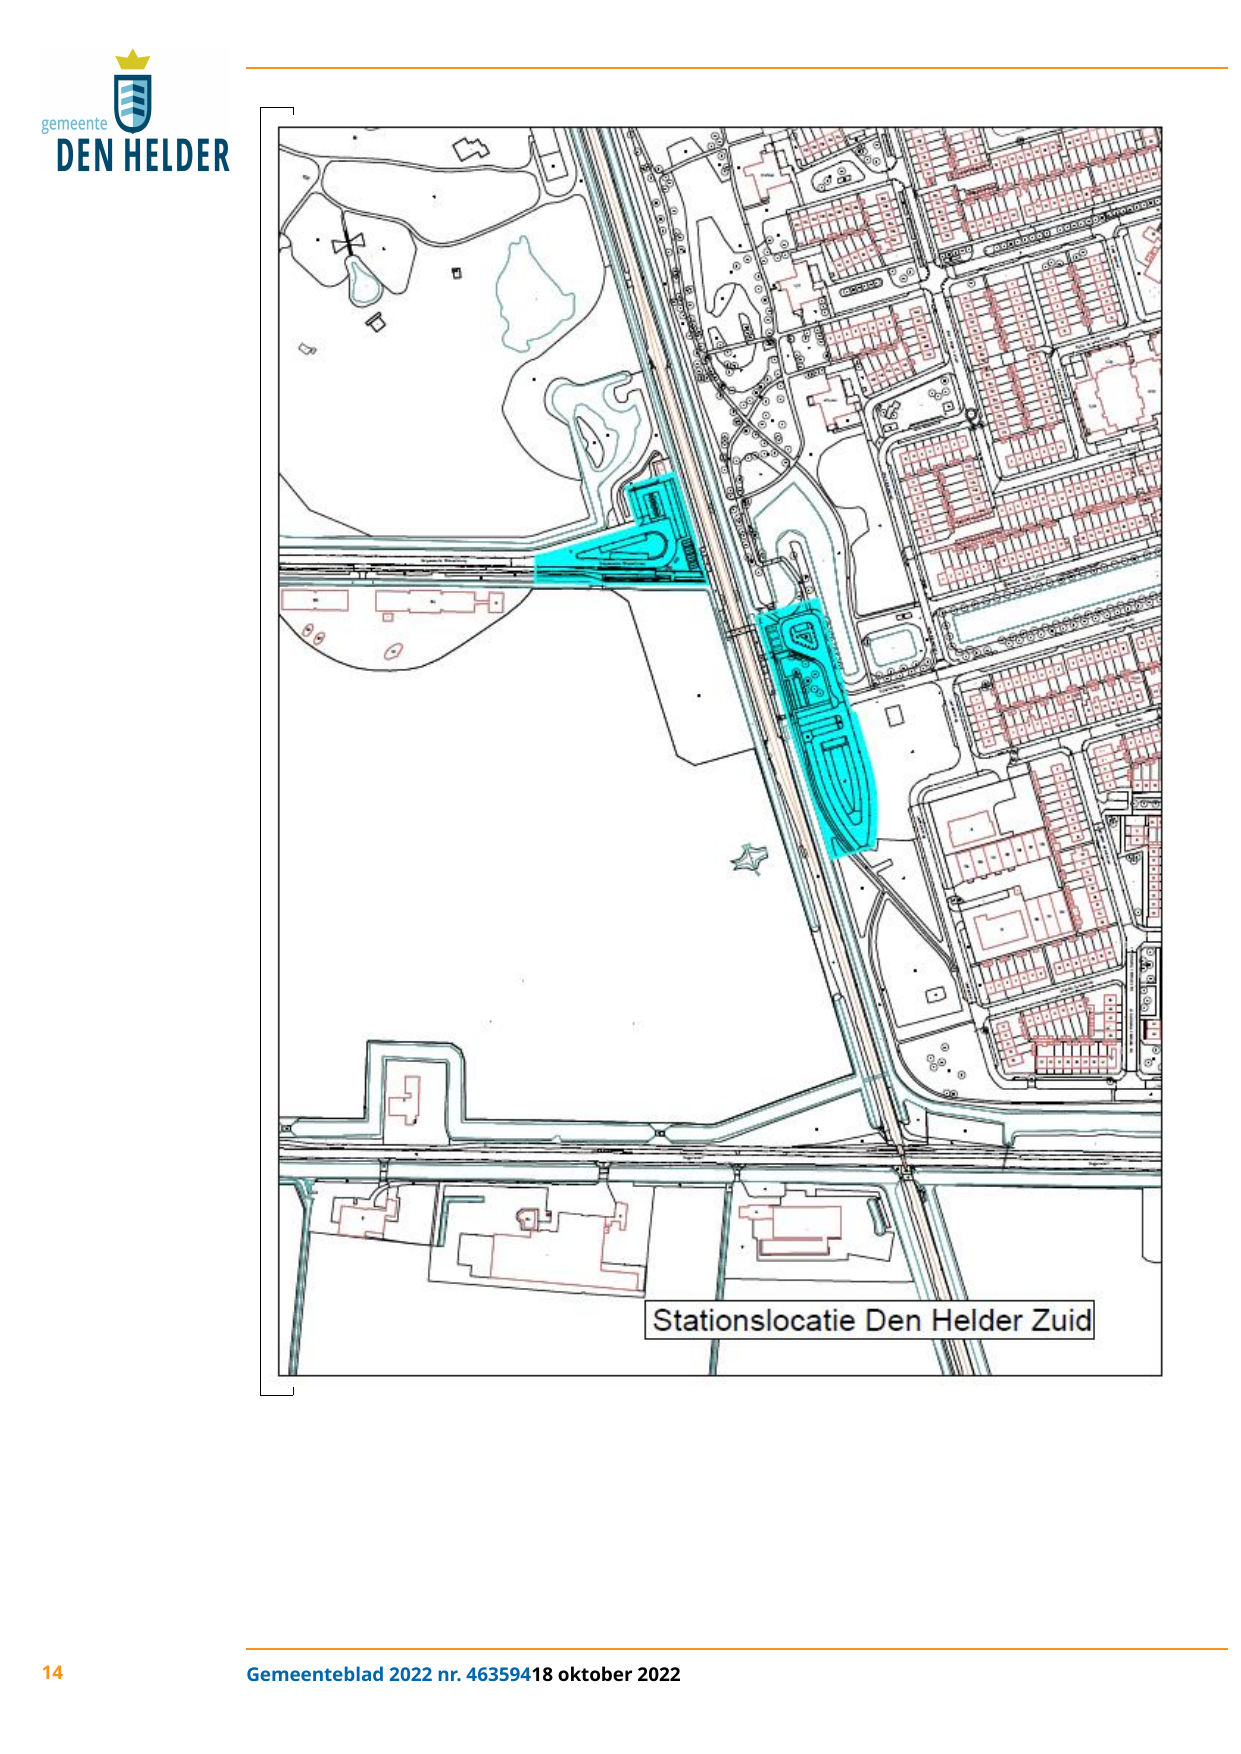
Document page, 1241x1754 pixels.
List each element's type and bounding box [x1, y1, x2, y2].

picture [130, 157, 135, 172]
picture [220, 160, 224, 172]
picture [63, 144, 68, 165]
picture [268, 115, 1173, 1387]
picture [41, 47, 231, 172]
picture [100, 154, 106, 172]
picture [182, 144, 187, 165]
